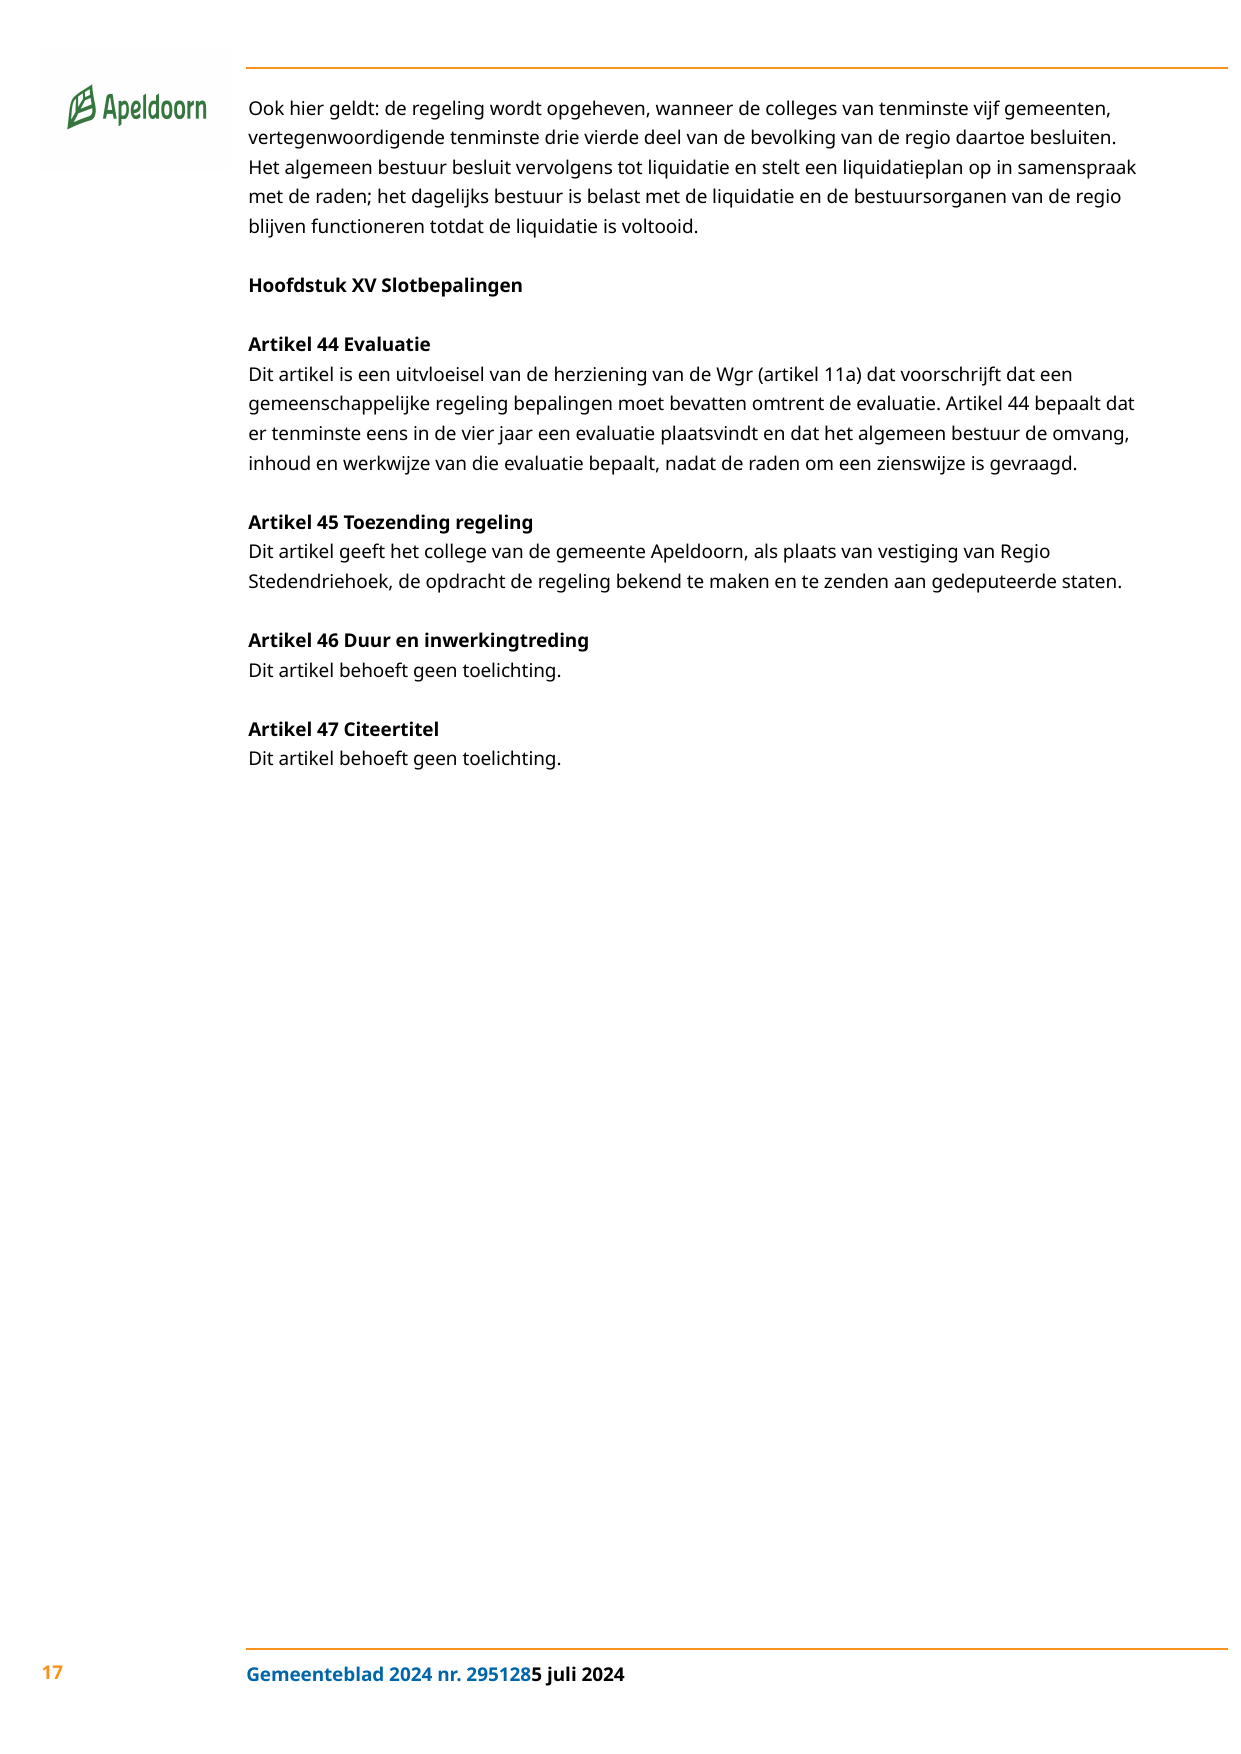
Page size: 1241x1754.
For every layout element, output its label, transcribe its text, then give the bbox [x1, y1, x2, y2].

picture [41, 47, 231, 172]
text Artikel 44 Evaluatie [248, 331, 1152, 357]
text Dit artikel behoeft geen toelichting. [248, 746, 1152, 771]
text Artikel 45 Toezending regeling [248, 509, 1152, 535]
text Hoofdstuk XV Slotbepalingen [248, 272, 1152, 298]
text Artikel 46 Duur en inwerkingtreding [248, 627, 1152, 653]
text Dit artikel behoeft geen toelichting. [248, 657, 1152, 683]
text Dit artikel is een uitvloeisel van de herziening van de Wgr (artikel 11a) dat voorschrijft dat een gemeenschappelijke regeling bepalingen moet bevatten omtrent de evaluatie. Artikel 44 bepaalt dat er tenminste eens in de vier jaar een evaluatie plaatsvindt en dat het algemeen bestuur de omvang, inhoud en werkwijze van die evaluatie bepaalt, nadat de raden om een zienswijze is gevraagd. [248, 361, 1152, 476]
text Artikel 47 Citeertitel [248, 716, 1152, 742]
text Ook hier geldt: de regeling wordt opgeheven, wanneer de colleges van tenminste vijf gemeenten, vertegenwoordigende tenminste drie vierde deel van de bevolking van de regio daartoe besluiten. Het algemeen bestuur besluit vervolgens tot liquidatie en stelt een liquidatieplan op in samenspraak met de raden; het dagelijks bestuur is belast met de liquidatie en de bestuursorganen van de regio blijven functioneren totdat de liquidatie is voltooid. [248, 95, 1152, 239]
text Dit artikel geeft het college van de gemeente Apeldoorn, als plaats van vestiging van Regio Stedendriehoek, de opdracht de regeling bekend te maken en te zenden aan gedeputeerde staten. [248, 538, 1152, 594]
